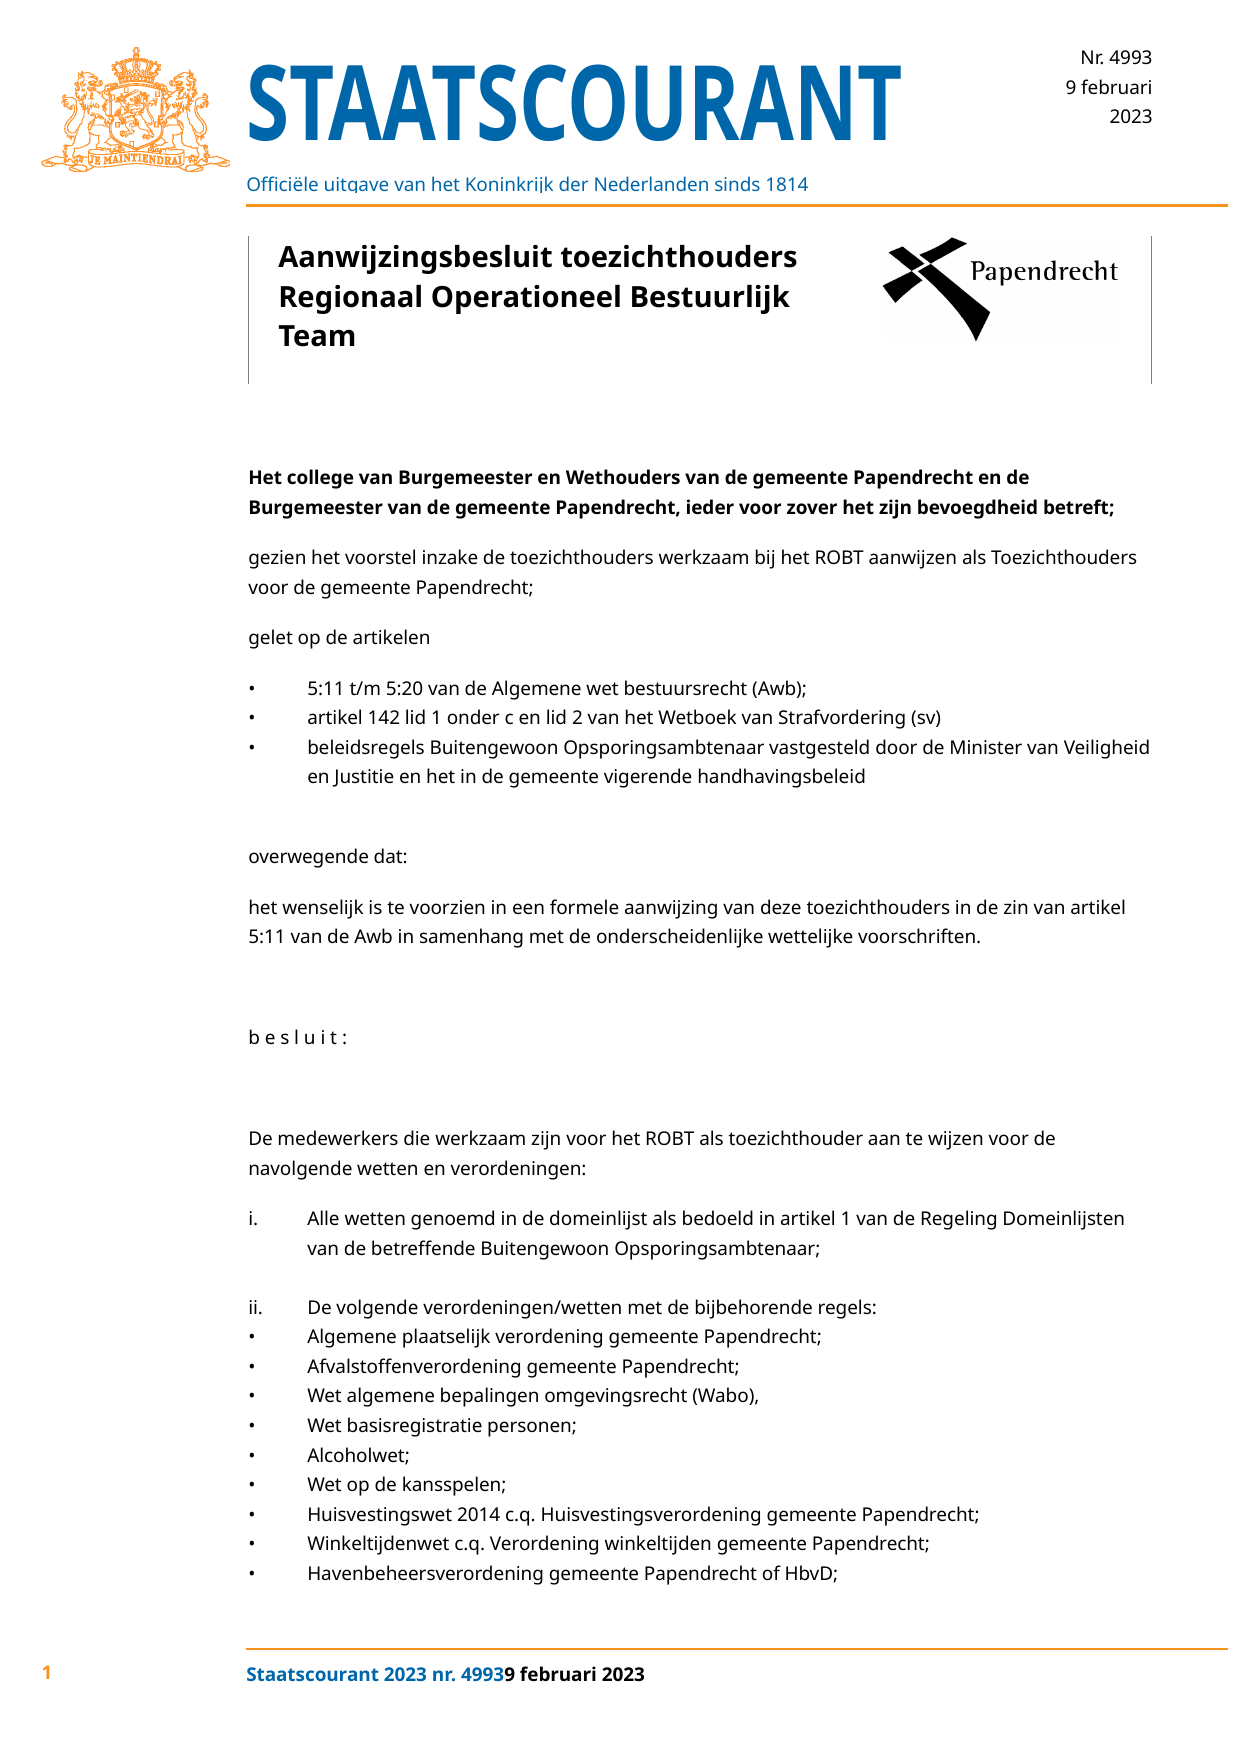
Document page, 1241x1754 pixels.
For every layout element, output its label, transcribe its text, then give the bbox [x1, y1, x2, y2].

list beleidsregels Buitengewoon Opsporingsambtenaar vastgesteld door de Minister van Veiligheid en Justitie en het in de gemeente vigerende handhavingsbeleid [248, 734, 1152, 789]
table_header [850, 236, 1151, 384]
list Afvalstoffenverordening gemeente Papendrecht; [248, 1353, 1152, 1379]
picture [882, 236, 1119, 342]
text Het college van Burgemeester en Wethouders van de gemeente Papendrecht en de Burgemeester van de gemeente Papendrecht, ieder voor zover het zijn bevoegdheid betreft; [248, 464, 1152, 520]
list Winkeltijdenwet c.q. Verordening winkeltijden gemeente Papendrecht; [248, 1531, 1152, 1556]
list Wet basisregistratie personen; [248, 1412, 1152, 1438]
list Alle wetten genoemd in de domeinlijst als bedoeld in artikel 1 van de Regeling Domeinlijsten van de betreffende Buitengewoon Opsporingsambtenaar; [248, 1205, 1152, 1261]
list De volgende verordeningen/wetten met de bijbehorende regels: [248, 1294, 1152, 1320]
list artikel 142 lid 1 onder c en lid 2 van het Wetboek van Strafvordering (sv) [248, 704, 1152, 730]
list Algemene plaatselijk verordening gemeente Papendrecht; [248, 1323, 1152, 1349]
list Alcoholwet; [248, 1442, 1152, 1468]
picture [41, 47, 231, 172]
text het wenselijk is te voorzien in een formele aanwijzing van deze toezichthouders in de zin van artikel 5:11 van de Awb in samenhang met de onderscheidenlijke wettelijke voorschriften. [248, 894, 1152, 949]
list Wet op de kansspelen; [248, 1471, 1152, 1497]
text b e s l u i t : [248, 1024, 1152, 1050]
text gelet op de artikelen [248, 624, 1152, 650]
text De medewerkers die werkzaam zijn voor het ROBT als toezichthouder aan te wijzen voor de navolgende wetten en verordeningen: [248, 1125, 1152, 1181]
list Wet algemene bepalingen omgevingsrecht (Wabo), [248, 1383, 1152, 1408]
table_header Aanwijzingsbesluit toezichthouders Regionaal Operationeel Bestuurlijk Team [249, 236, 850, 384]
list Huisvestingswet 2014 c.q. Huisvestingsverordening gemeente Papendrecht; [248, 1501, 1152, 1527]
list Havenbeheersverordening gemeente Papendrecht of HbvD; [248, 1560, 1152, 1586]
text overwegende dat: [248, 843, 1152, 869]
list 5:11 t/m 5:20 van de Algemene wet bestuursrecht (Awb); [248, 675, 1152, 701]
text gezien het voorstel inzake de toezichthouders werkzaam bij het ROBT aanwijzen als Toezichthouders voor de gemeente Papendrecht; [248, 544, 1152, 600]
